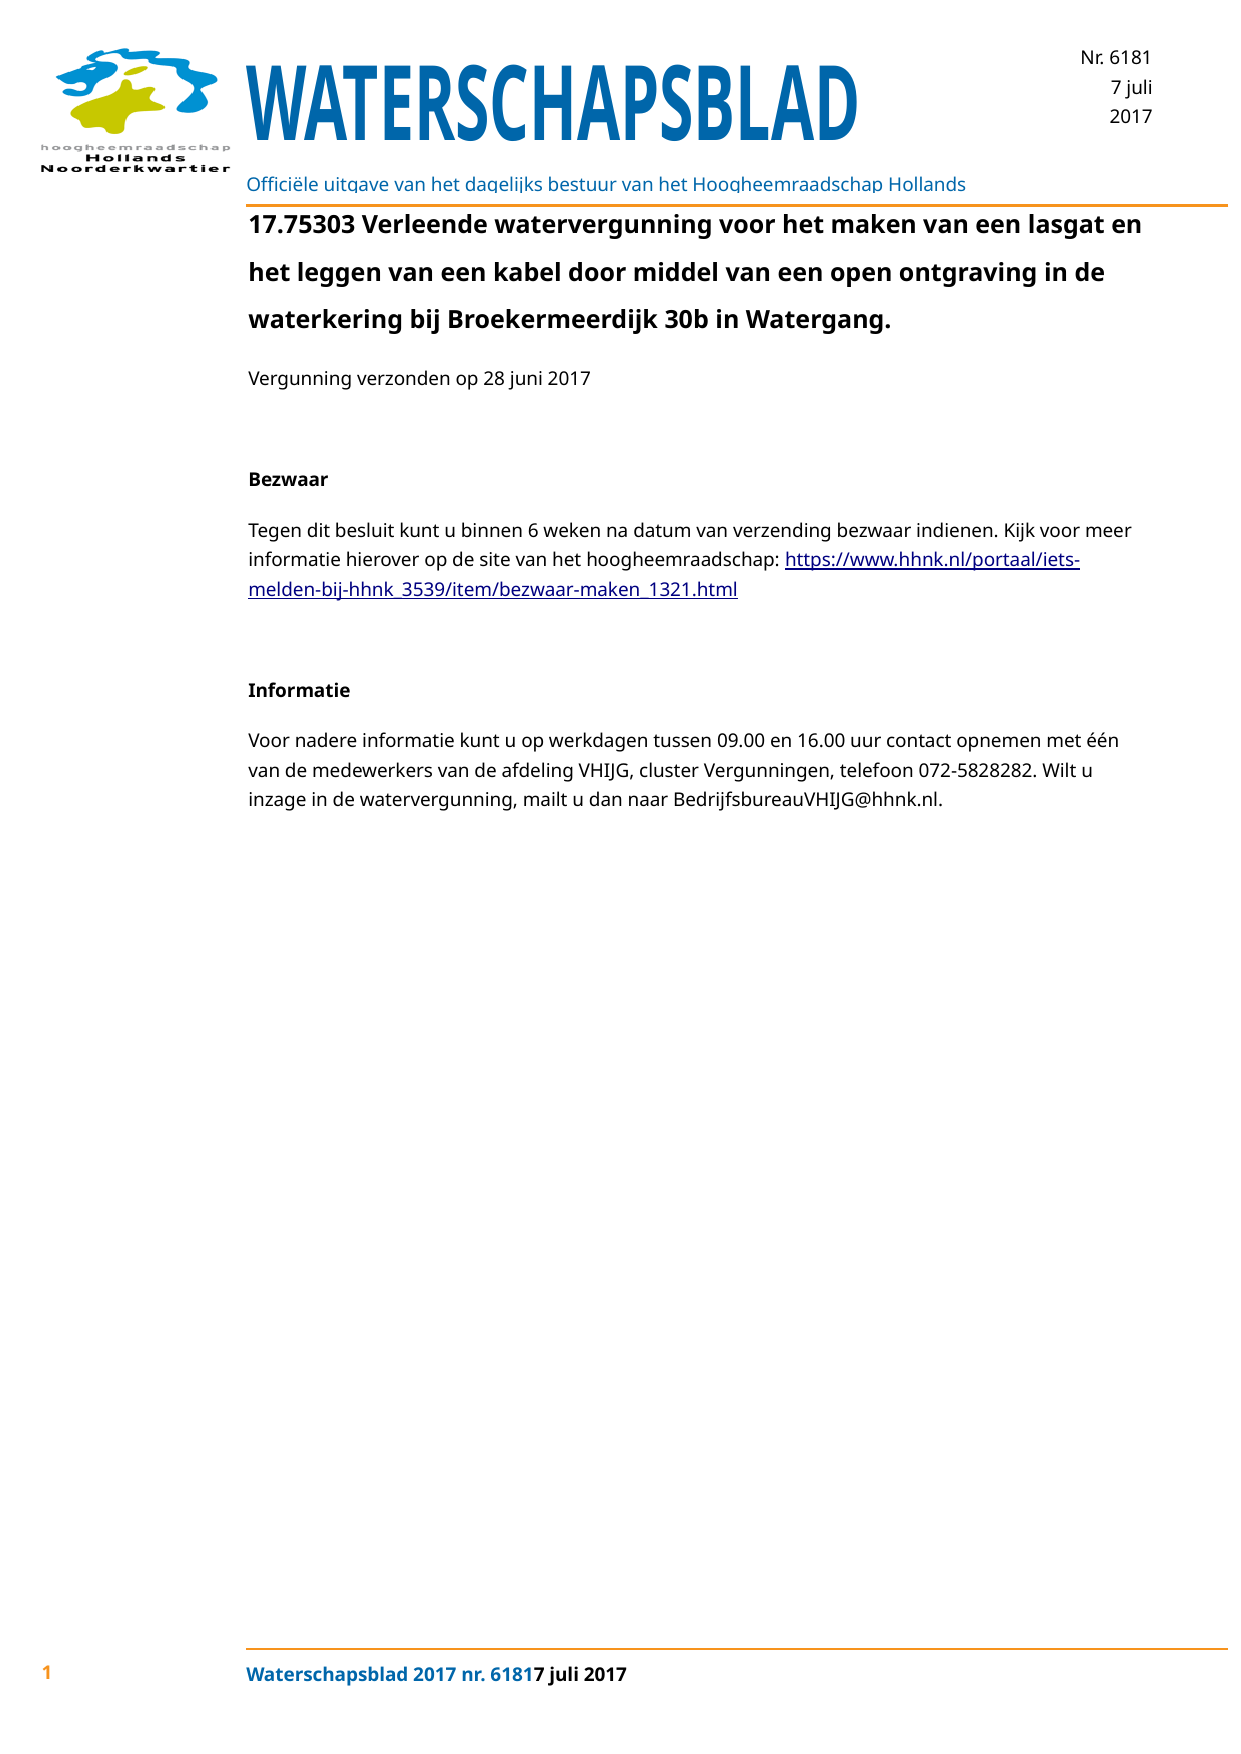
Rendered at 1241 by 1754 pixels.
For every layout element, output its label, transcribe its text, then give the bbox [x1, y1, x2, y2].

text Voor nadere informatie kunt u op werkdagen tussen 09.00 en 16.00 uur contact opnemen met één van de medewerkers van de afdeling VHIJG, cluster Vergunningen, telefoon 072-5828282. Wilt u inzage in de watervergunning, mailt u dan naar BedrijfsbureauVHIJG@hhnk.nl. [248, 727, 1152, 812]
text Vergunning verzonden op 28 juni 2017 [248, 366, 1152, 391]
text 17.75303 Verleende watervergunning voor het maken van een lasgat en het leggen van een kabel door middel van een open ontgraving in de waterkering bij Broekermeerdijk 30b in Watergang. [248, 207, 1152, 336]
text Bezwaar [248, 466, 1152, 492]
text Informatie [248, 677, 1152, 702]
text Tegen dit besluit kunt u binnen 6 weken na datum van verzending bezwaar indienen. Kijk voor meer informatie hierover op de site van het hoogheemraadschap: https://www.hhnk.nl/portaal/iets-melden-bij-hhnk_3539/item/bezwaar-maken_1321.html [248, 517, 1152, 602]
picture [41, 47, 231, 172]
